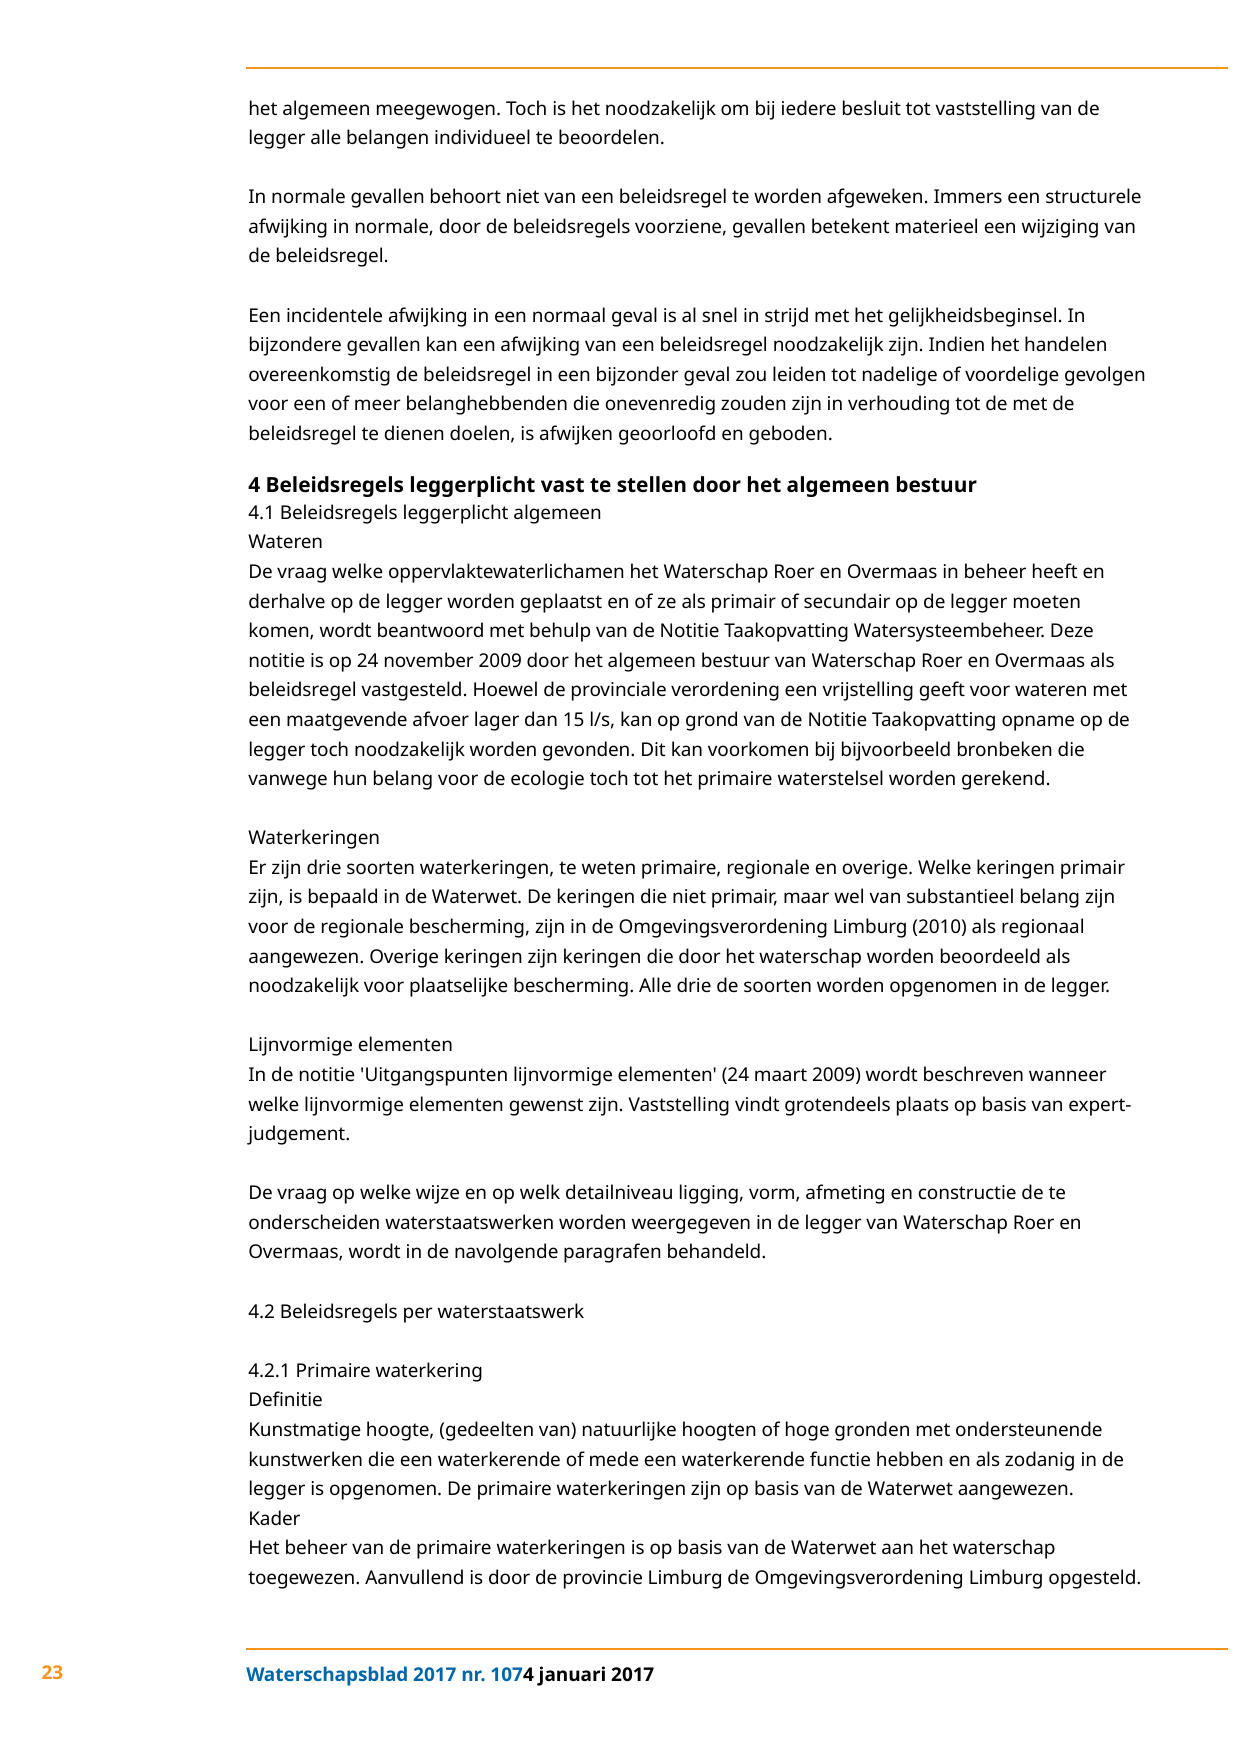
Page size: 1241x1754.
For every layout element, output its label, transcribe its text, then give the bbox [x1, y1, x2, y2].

text Lijnvormige elementen [248, 1032, 1152, 1057]
text Kader [248, 1505, 1152, 1531]
text Definitie [248, 1387, 1152, 1412]
text 4.2 Beleidsregels per waterstaatswerk [248, 1298, 1152, 1323]
text In normale gevallen behoort niet van een beleidsregel te worden afgeweken. Immers een structurele afwijking in normale, door de beleidsregels voorziene, gevallen betekent materieel een wijziging van de beleidsregel. [248, 183, 1152, 268]
text Kunstmatige hoogte, (gedeelten van) natuurlijke hoogten of hoge gronden met ondersteunende kunstwerken die een waterkerende of mede een waterkerende functie hebben en als zodanig in de legger is opgenomen. De primaire waterkeringen zijn op basis van de Waterwet aangewezen. [248, 1416, 1152, 1501]
text Wateren [248, 529, 1152, 554]
text 4.2.1 Primaire waterkering [248, 1357, 1152, 1383]
text 4.1 Beleidsregels leggerplicht algemeen [248, 499, 1152, 525]
text In de notitie 'Uitgangspunten lijnvormige elementen' (24 maart 2009) wordt beschreven wanneer welke lijnvormige elementen gewenst zijn. Vaststelling vindt grotendeels plaats op basis van expert-judgement. [248, 1061, 1152, 1146]
text De vraag welke oppervlaktewaterlichamen het Waterschap Roer en Overmaas in beheer heeft en derhalve op de legger worden geplaatst en of ze als primair of secundair op de legger moeten komen, wordt beantwoord met behulp van de Notitie Taakopvatting Watersysteembeheer. Deze notitie is op 24 november 2009 door het algemeen bestuur van Waterschap Roer en Overmaas als beleidsregel vastgesteld. Hoewel de provinciale verordening een vrijstelling geeft voor wateren met een maatgevende afvoer lager dan 15 l/s, kan op grond van de Notitie Taakopvatting opname op de legger toch noodzakelijk worden gevonden. Dit kan voorkomen bij bijvoorbeeld bronbeken die vanwege hun belang voor de ecologie toch tot het primaire waterstelsel worden gerekend. [248, 558, 1152, 791]
text Een incidentele afwijking in een normaal geval is al snel in strijd met het gelijkheidsbeginsel. In bijzondere gevallen kan een afwijking van een beleidsregel noodzakelijk zijn. Indien het handelen overeenkomstig de beleidsregel in een bijzonder geval zou leiden tot nadelige of voordelige gevolgen voor een of meer belanghebbenden die onevenredig zouden zijn in verhouding tot de met de beleidsregel te dienen doelen, is afwijken geoorloofd en geboden. [248, 302, 1152, 446]
text 4 Beleidsregels leggerplicht vast te stellen door het algemeen bestuur [248, 471, 1152, 499]
picture [41, 47, 231, 172]
text het algemeen meegewogen. Toch is het noodzakelijk om bij iedere besluit tot vaststelling van de legger alle belangen individueel te beoordelen. [248, 95, 1152, 150]
text De vraag op welke wijze en op welk detailniveau ligging, vorm, afmeting en constructie de te onderscheiden waterstaatswerken worden weergegeven in de legger van Waterschap Roer en Overmaas, wordt in de navolgende paragrafen behandeld. [248, 1179, 1152, 1264]
text Waterkeringen [248, 824, 1152, 850]
text Het beheer van de primaire waterkeringen is op basis van de Waterwet aan het waterschap toegewezen. Aanvullend is door de provincie Limburg de Omgevingsverordening Limburg opgesteld. [248, 1534, 1152, 1590]
text Er zijn drie soorten waterkeringen, te weten primaire, regionale en overige. Welke keringen primair zijn, is bepaald in de Waterwet. De keringen die niet primair, maar wel van substantieel belang zijn voor de regionale bescherming, zijn in de Omgevingsverordening Limburg (2010) als regionaal aangewezen. Overige keringen zijn keringen die door het waterschap worden beoordeeld als noodzakelijk voor plaatselijke bescherming. Alle drie de soorten worden opgenomen in de legger. [248, 854, 1152, 998]
